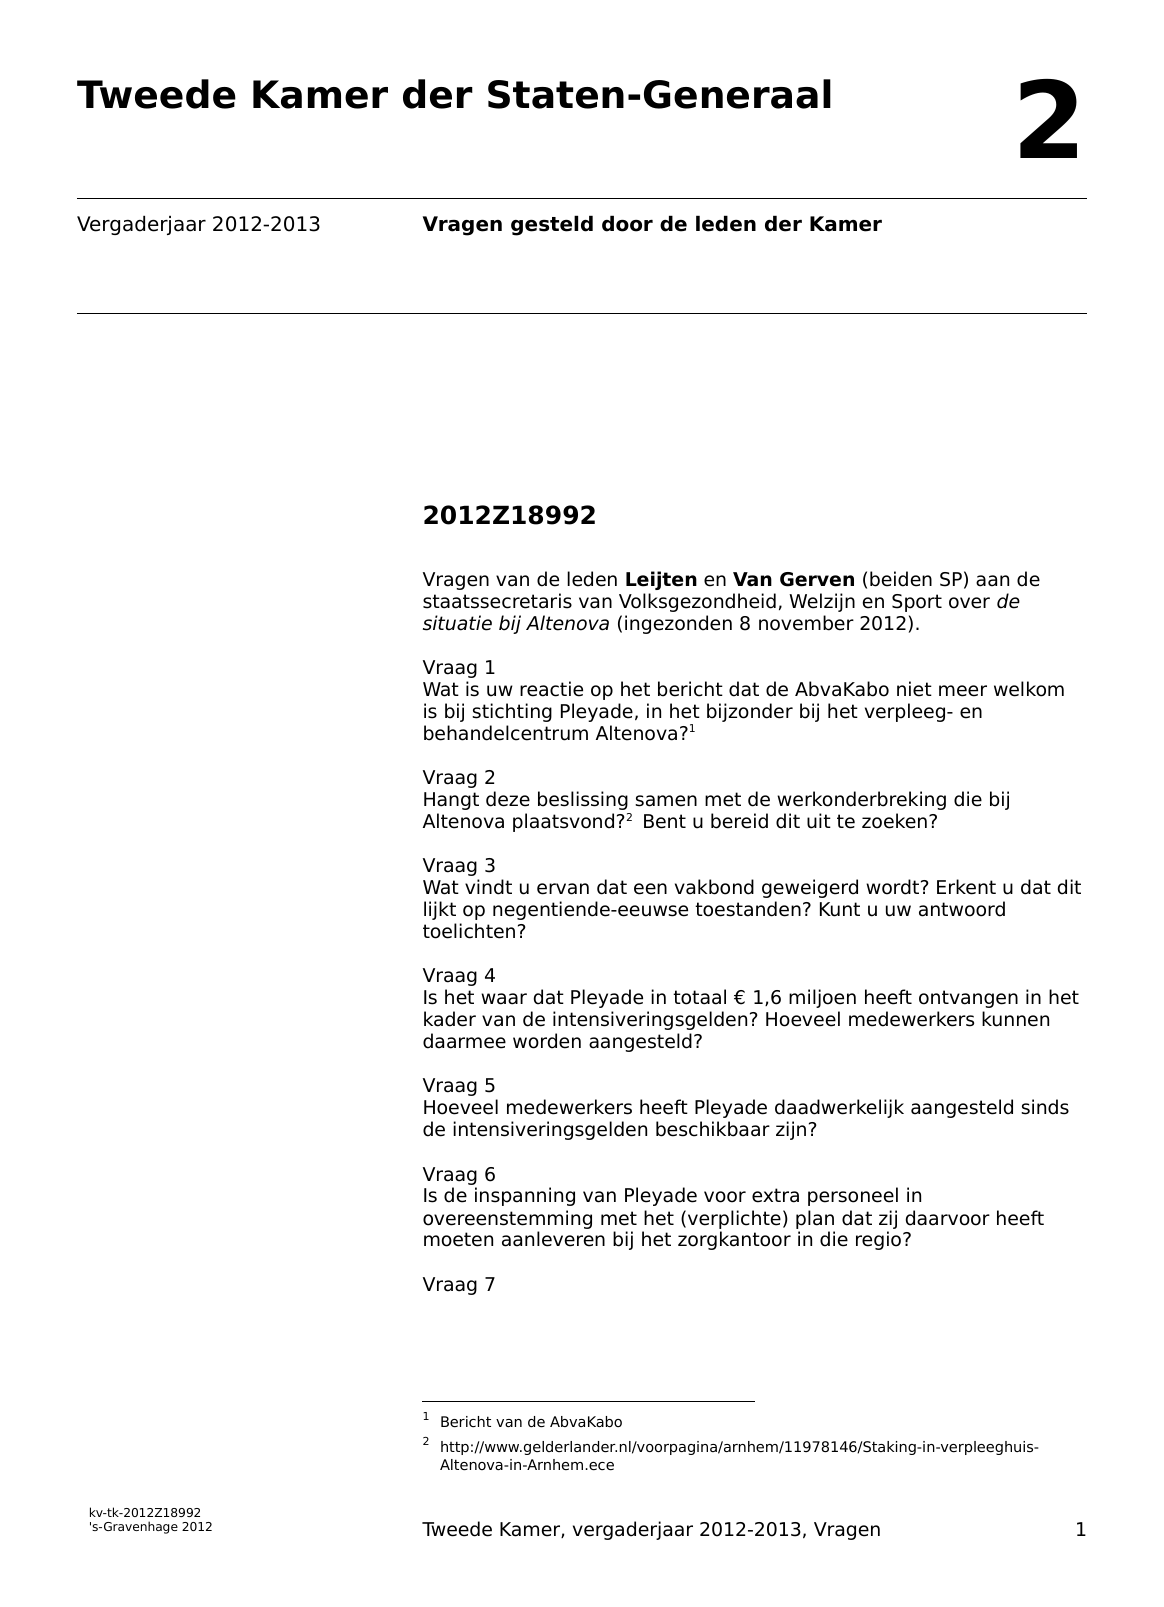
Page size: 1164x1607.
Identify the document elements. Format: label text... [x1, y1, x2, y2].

text Vraag 2 [422, 767, 1087, 789]
table_cell Vergaderjaar 2012-2013 [77, 199, 422, 313]
text Hoeveel medewerkers heeft Pleyade daadwerkelijk aangesteld sinds de intensiveringsgelden beschikbaar zijn? [422, 1097, 1087, 1141]
table_cell Vragen gesteld door de leden der Kamer [422, 199, 1087, 313]
text 's-Gravenhage 2012 [88, 1520, 323, 1534]
text Wat is uw reactie op het bericht dat de AbvaKabo niet meer welkom is bij stichting Pleyade, in het bijzonder bij het verpleeg- en behandelcentrum Altenova? [422, 679, 1087, 745]
text Vraag 4 [422, 965, 1087, 987]
text Vraag 5 [422, 1075, 1087, 1097]
text Vraag 7 [422, 1273, 1087, 1296]
text Vraag 1 [422, 657, 1087, 679]
text Bericht van de AbvaKabo [422, 1410, 1087, 1432]
text Wat vindt u ervan dat een vakbond geweigerd wordt? Erkent u dat dit lijkt op negentiende-eeuwse toestanden? Kunt u uw antwoord toelichten? [422, 877, 1087, 943]
text Hangt deze beslissing samen met de werkonderbreking die bij Altenova plaatsvond? Bent u bereid dit uit te zoeken? [422, 789, 1087, 833]
text Vragen van de leden Leijten en Van Gerven (beiden SP) aan de staatssecretaris van Volksgezondheid, Welzijn en Sport over de situatie bij Altenova (ingezonden 8 november 2012). [422, 569, 1087, 635]
text 2012Z18992 [422, 501, 1087, 531]
text kv-tk-2012Z18992 [88, 1506, 323, 1520]
table_header 2 [886, 59, 1087, 198]
text Is de inspanning van Pleyade voor extra personeel in overeenstemming met het (verplichte) plan dat zij daarvoor heeft moeten aanleveren bij het zorgkantoor in die regio? [422, 1185, 1087, 1251]
text Is het waar dat Pleyade in totaal € 1,6 miljoen heeft ontvangen in het kader van de intensiveringsgelden? Hoeveel medewerkers kunnen daarmee worden aangesteld? [422, 987, 1087, 1053]
text Vraag 3 [422, 855, 1087, 877]
text Vraag 6 [422, 1163, 1087, 1185]
text http://www.gelderlander.nl/voorpagina/arnhem/11978146/Staking-in-verpleeghuis-Altenova-in-Arnhem.ece [422, 1435, 1087, 1474]
table_header Tweede Kamer der Staten-Generaal [77, 59, 886, 198]
